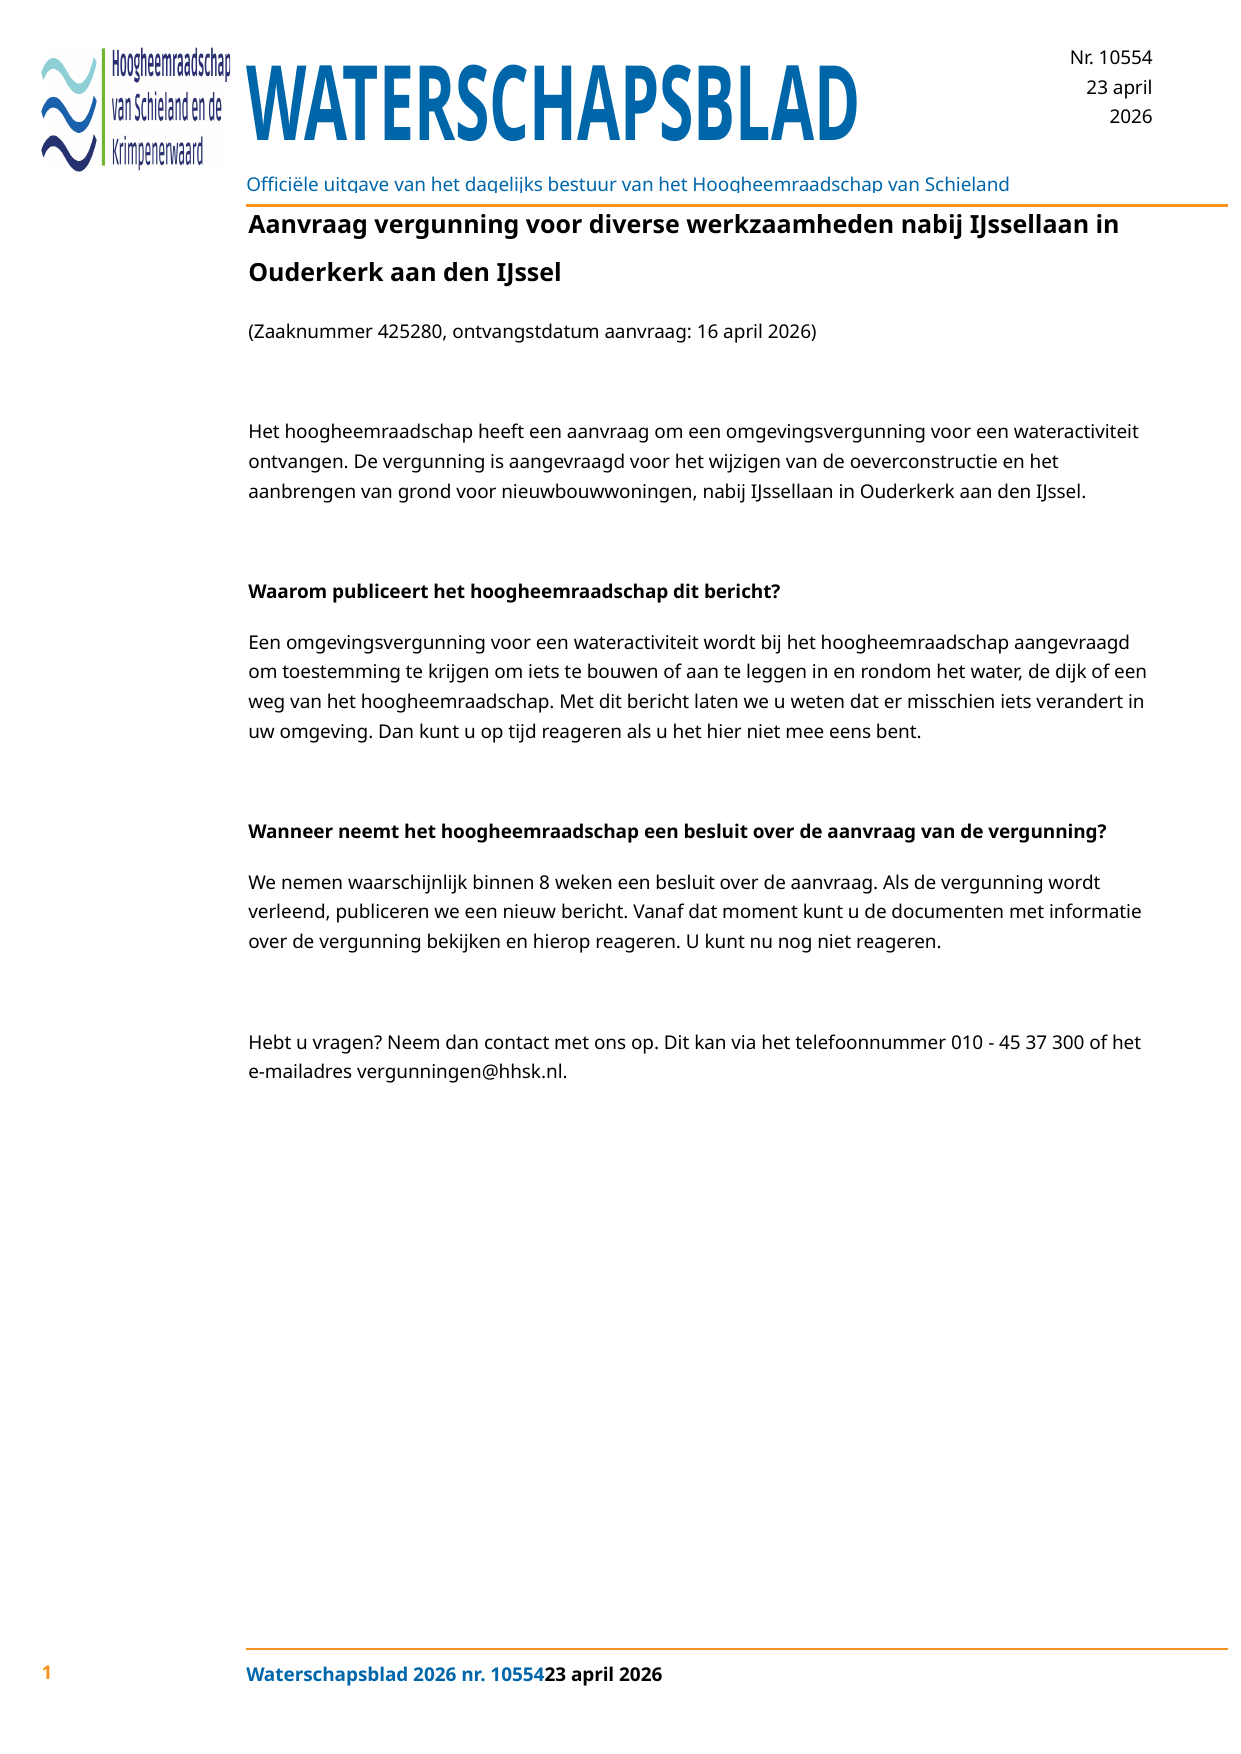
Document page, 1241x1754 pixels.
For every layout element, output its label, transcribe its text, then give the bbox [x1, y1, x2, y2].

text (Zaaknummer 425280, ontvangstdatum aanvraag: 16 april 2026) [248, 318, 1152, 344]
text Hebt u vragen? Neem dan contact met ons op. Dit kan via het telefoonnummer 010 - 45 37 300 of het e-mailadres vergunningen@hhsk.nl. [248, 1029, 1152, 1084]
picture [41, 47, 231, 172]
text We nemen waarschijnlijk binnen 8 weken een besluit over de aanvraag. Als de vergunning wordt verleend, publiceren we een nieuw bericht. Vanaf dat moment kunt u de documenten met informatie over de vergunning bekijken en hierop reageren. U kunt nu nog niet reageren. [248, 869, 1152, 954]
text Het hoogheemraadschap heeft een aanvraag om een omgevingsvergunning voor een wateractiviteit ontvangen. De vergunning is aangevraagd voor het wijzigen van de oeverconstructie en het aanbrengen van grond voor nieuwbouwwoningen, nabij IJssellaan in Ouderkerk aan den IJssel. [248, 419, 1152, 504]
text Waarom publiceert het hoogheemraadschap dit bericht? [248, 579, 1152, 604]
text Aanvraag vergunning voor diverse werkzaamheden nabij IJssellaan in Ouderkerk aan den IJssel [248, 207, 1152, 288]
text Wanneer neemt het hoogheemraadschap een besluit over de aanvraag van de vergunning? [248, 819, 1152, 844]
text Een omgevingsvergunning voor een wateractiviteit wordt bij het hoogheemraadschap aangevraagd om toestemming te krijgen om iets te bouwen of aan te leggen in en rondom het water, de dijk of een weg van het hoogheemraadschap. Met dit bericht laten we u weten dat er misschien iets verandert in uw omgeving. Dan kunt u op tijd reageren als u het hier niet mee eens bent. [248, 629, 1152, 744]
